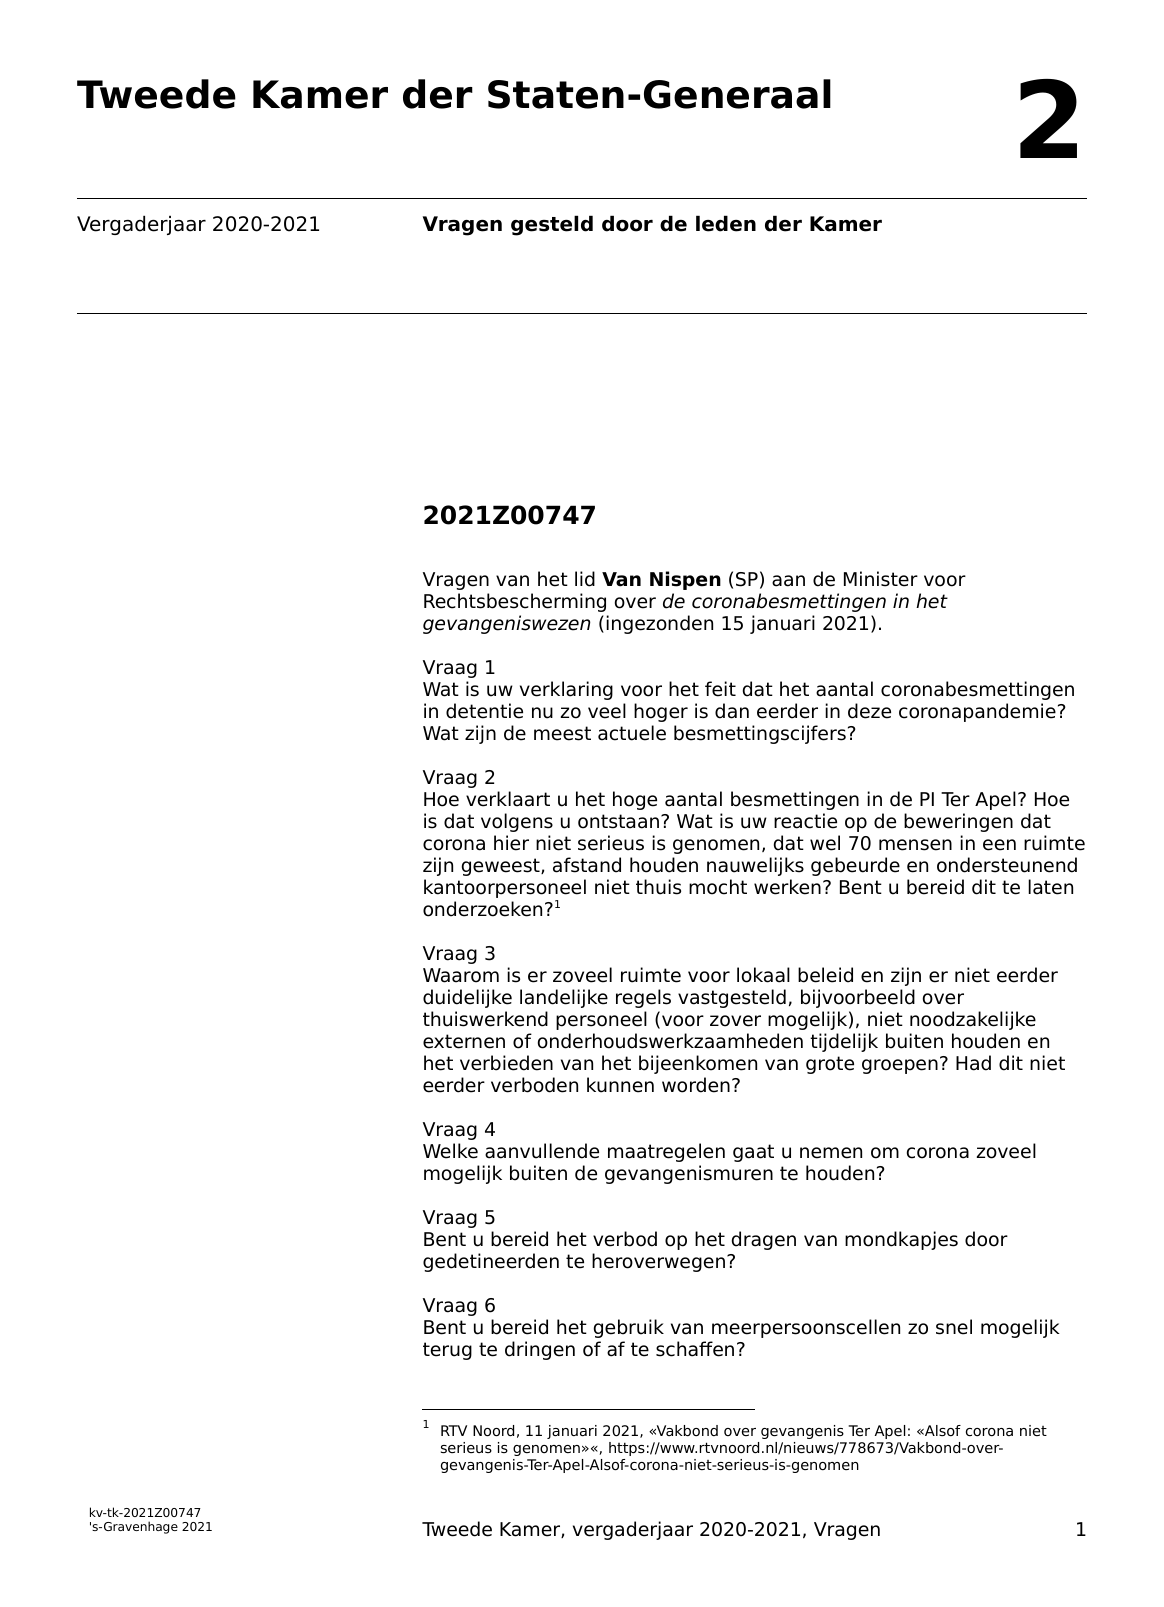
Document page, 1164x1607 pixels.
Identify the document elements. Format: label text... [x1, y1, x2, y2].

text Bent u bereid het gebruik van meerpersoonscellen zo snel mogelijk terug te dringen of af te schaffen? [422, 1317, 1087, 1361]
text Vraag 1 [422, 657, 1087, 679]
table_cell Vragen gesteld door de leden der Kamer [422, 199, 1087, 313]
text 's-Gravenhage 2021 [88, 1520, 323, 1534]
text RTV Noord, 11 januari 2021, «Vakbond over gevangenis Ter Apel: «Alsof corona niet serieus is genomen»«, https://www.rtvnoord.nl/nieuws/778673/Vakbond-over-gevangenis-Ter-Apel-Alsof-corona-niet-serieus-is-genomen [422, 1418, 1087, 1474]
table_header 2 [886, 59, 1087, 198]
text kv-tk-2021Z00747 [88, 1506, 323, 1520]
text Bent u bereid het verbod op het dragen van mondkapjes door gedetineerden te heroverwegen? [422, 1229, 1087, 1273]
text Vraag 6 [422, 1295, 1087, 1317]
text Vraag 3 [422, 943, 1087, 965]
text Welke aanvullende maatregelen gaat u nemen om corona zoveel mogelijk buiten de gevangenismuren te houden? [422, 1141, 1087, 1185]
text Waarom is er zoveel ruimte voor lokaal beleid en zijn er niet eerder duidelijke landelijke regels vastgesteld, bijvoorbeeld over thuiswerkend personeel (voor zover mogelijk), niet noodzakelijke externen of onderhoudswerkzaamheden tijdelijk buiten houden en het verbieden van het bijeenkomen van grote groepen? Had dit niet eerder verboden kunnen worden? [422, 965, 1087, 1097]
text Vraag 4 [422, 1119, 1087, 1141]
text Vraag 5 [422, 1207, 1087, 1229]
text Vraag 2 [422, 767, 1087, 789]
table_cell Vergaderjaar 2020-2021 [77, 199, 422, 313]
text Vragen van het lid Van Nispen (SP) aan de Minister voor Rechtsbescherming over de coronabesmettingen in het gevangeniswezen (ingezonden 15 januari 2021). [422, 569, 1087, 635]
text Hoe verklaart u het hoge aantal besmettingen in de PI Ter Apel? Hoe is dat volgens u ontstaan? Wat is uw reactie op de beweringen dat corona hier niet serieus is genomen, dat wel 70 mensen in een ruimte zijn geweest, afstand houden nauwelijks gebeurde en ondersteunend kantoorpersoneel niet thuis mocht werken? Bent u bereid dit te laten onderzoeken? [422, 789, 1087, 921]
text 2021Z00747 [422, 501, 1087, 531]
text Wat is uw verklaring voor het feit dat het aantal coronabesmettingen in detentie nu zo veel hoger is dan eerder in deze coronapandemie? Wat zijn de meest actuele besmettingscijfers? [422, 679, 1087, 745]
table_header Tweede Kamer der Staten-Generaal [77, 59, 886, 198]
